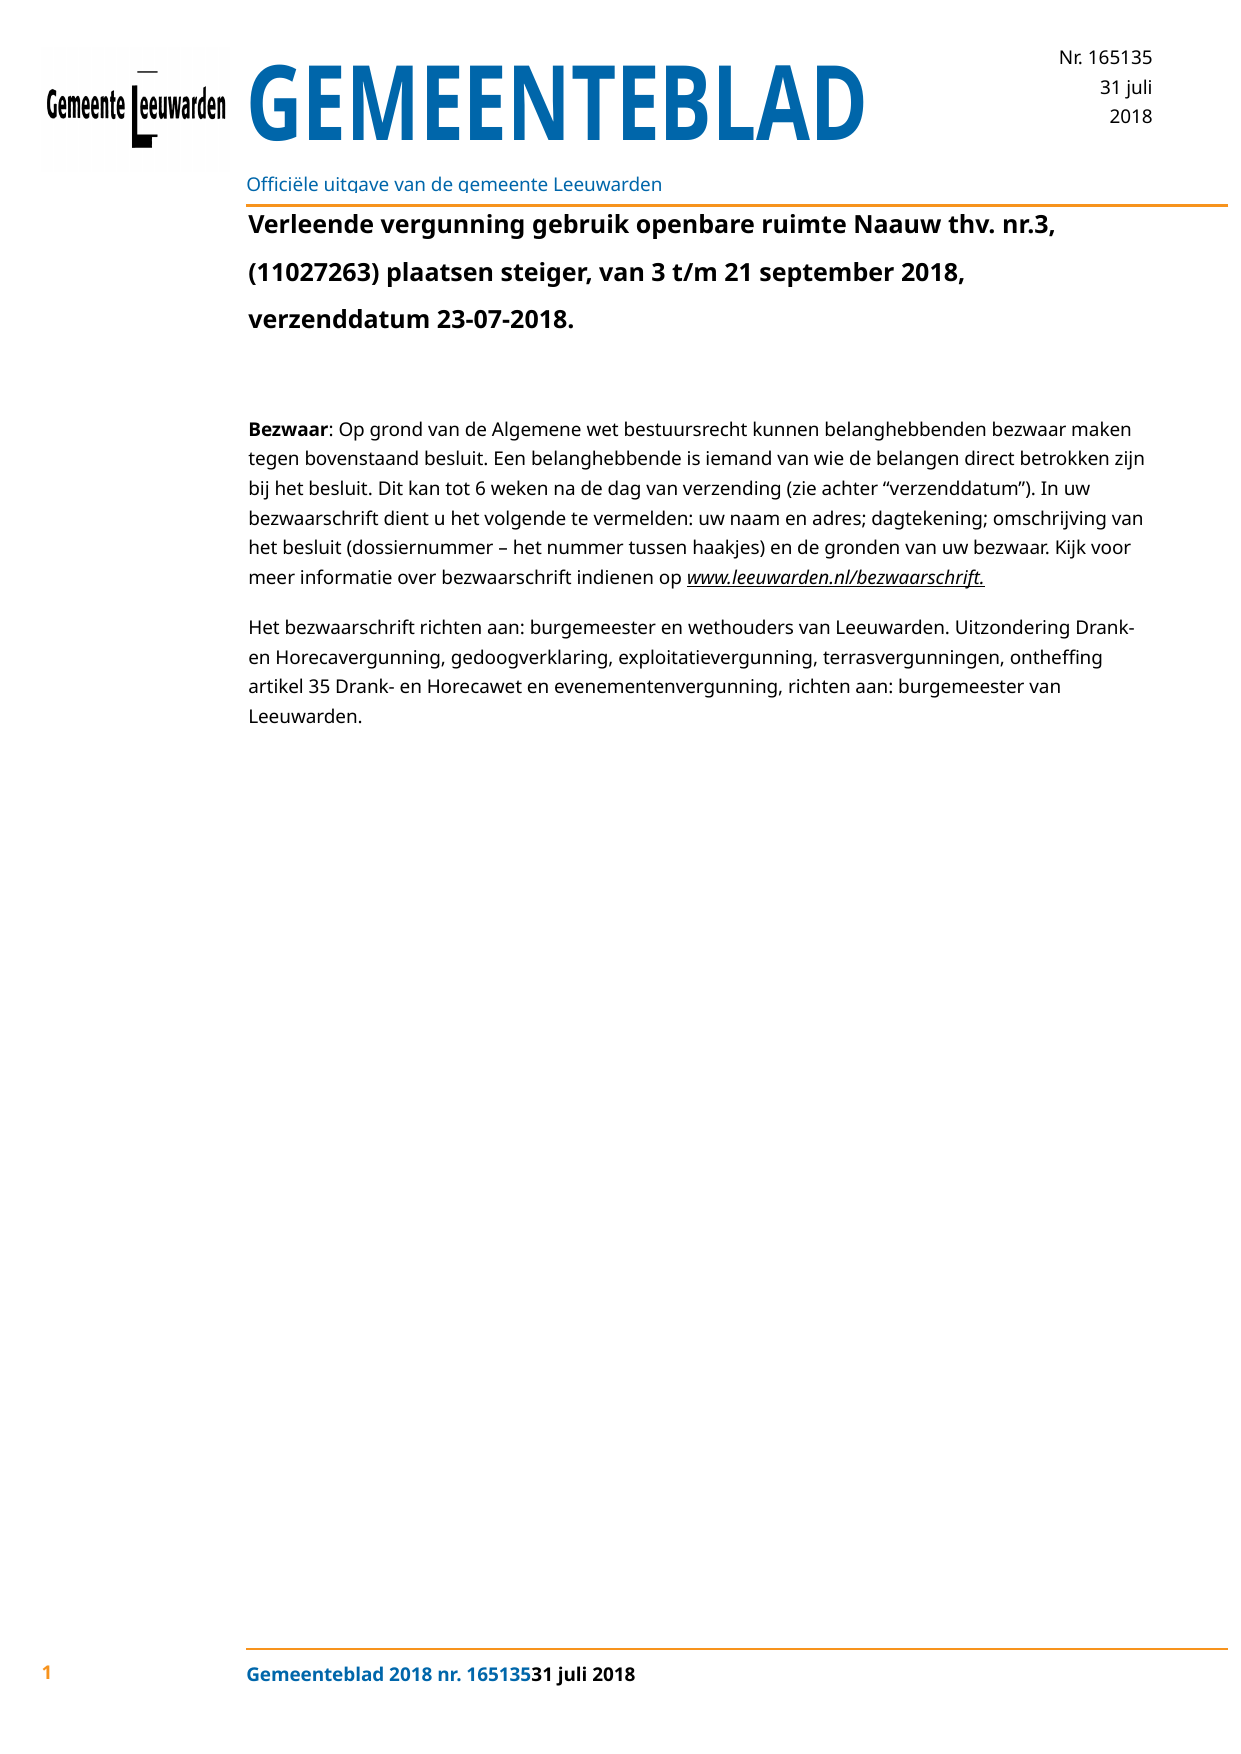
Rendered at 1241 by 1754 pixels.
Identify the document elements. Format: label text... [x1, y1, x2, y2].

text Bezwaar: Op grond van de Algemene wet bestuursrecht kunnen belanghebbenden bezwaar maken tegen bovenstaand besluit. Een belanghebbende is iemand van wie de belangen direct betrokken zijn bij het besluit. Dit kan tot 6 weken na de dag van verzending (zie achter “verzenddatum”). In uw bezwaarschrift dient u het volgende te vermelden: uw naam en adres; dagtekening; omschrijving van het besluit (dossiernummer – het nummer tussen haakjes) en de gronden van uw bezwaar. Kijk voor meer informatie over bezwaarschrift indienen op www.leeuwarden.nl/bezwaarschrift. [248, 416, 1152, 589]
text Verleende vergunning gebruik openbare ruimte Naauw thv. nr.3, (11027263) plaatsen steiger, van 3 t/m 21 september 2018, verzenddatum 23-07-2018. [248, 207, 1152, 336]
text Het bezwaarschrift richten aan: burgemeester en wethouders van Leeuwarden. Uitzondering Drank- en Horecavergunning, gedoogverklaring, exploitatievergunning, terrasvergunningen, ontheffing artikel 35 Drank- en Horecawet en evenementenvergunning, richten aan: burgemeester van Leeuwarden. [248, 614, 1152, 729]
picture [41, 47, 231, 172]
